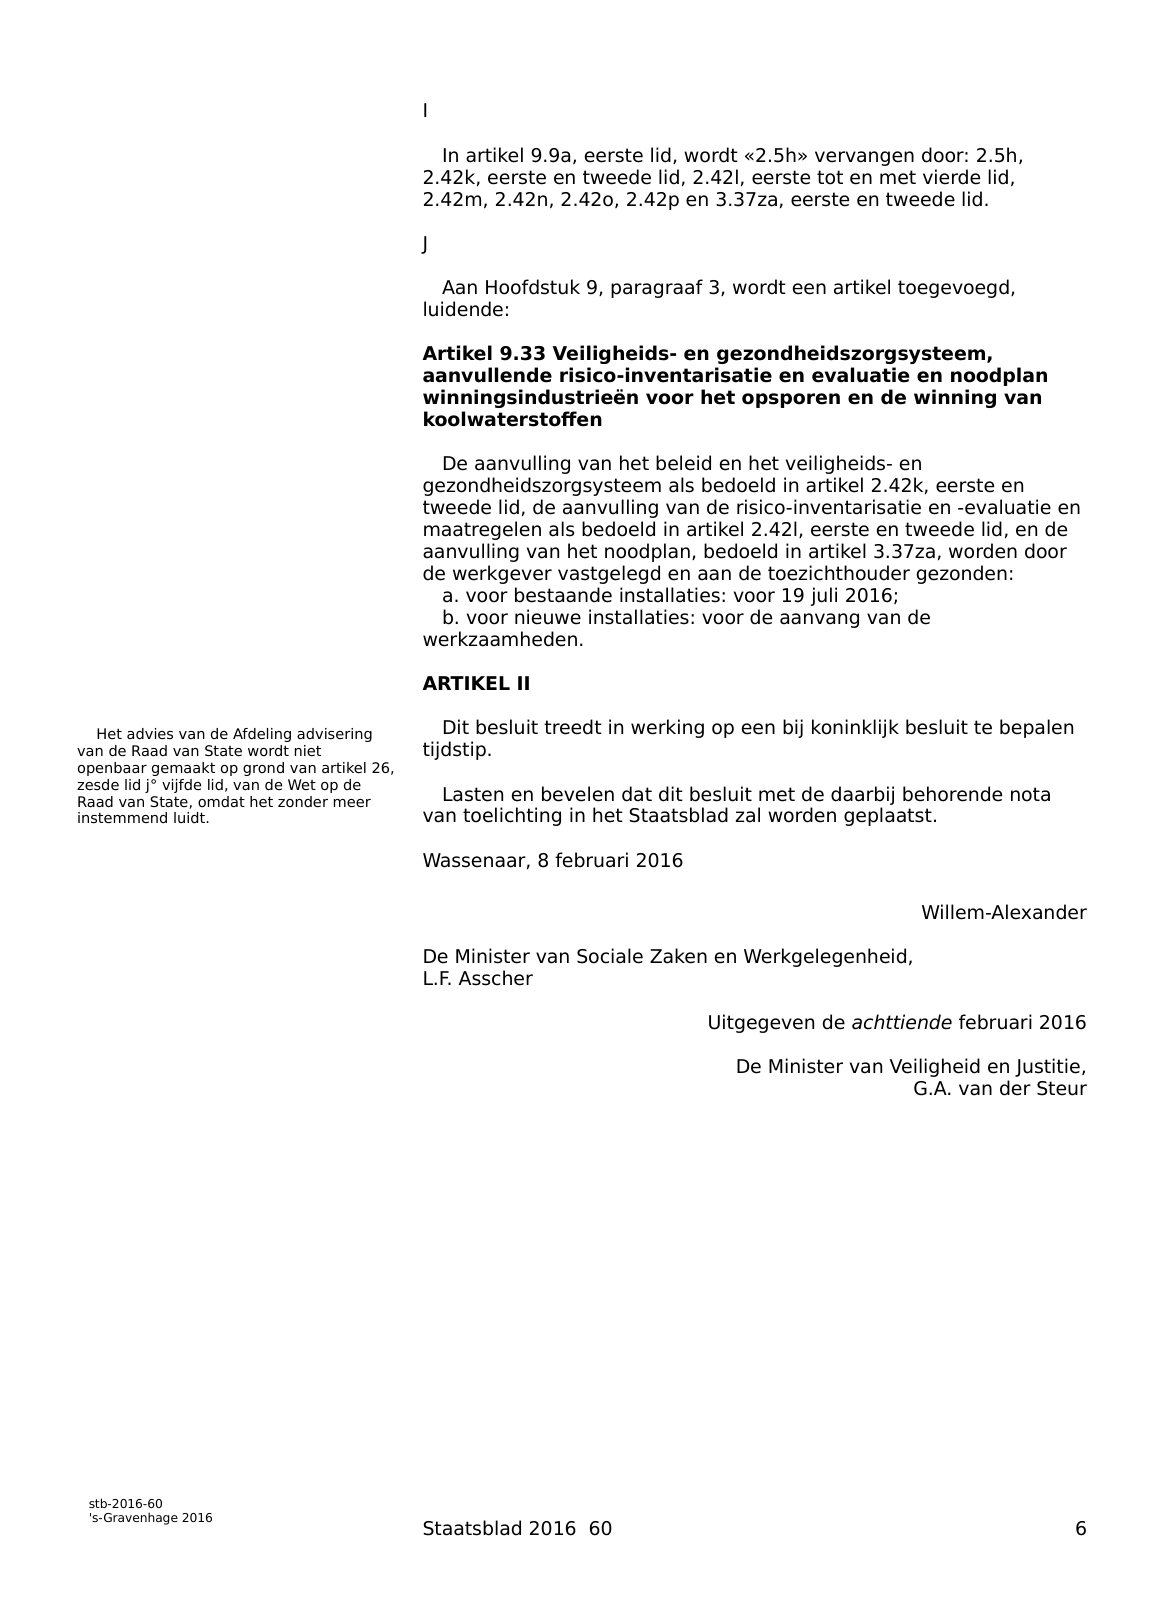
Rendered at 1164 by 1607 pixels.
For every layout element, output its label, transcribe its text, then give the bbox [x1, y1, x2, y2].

text Willem-Alexander [422, 902, 1087, 923]
subtitle Artikel 9.33 Veiligheids- en gezondheidszorgsysteem, aanvullende risico-inventarisatie en evaluatie en noodplan winningsindustrieën voor het opsporen en de winning van koolwaterstoffen [422, 343, 1087, 431]
text I [422, 100, 1087, 122]
text 's-Gravenhage 2016 [88, 1511, 323, 1525]
text De Minister van Sociale Zaken en Werkgelegenheid, L.F. Asscher [422, 946, 1087, 990]
text Uitgegeven de achttiende februari 2016 [422, 1012, 1087, 1034]
text Wassenaar, 8 februari 2016 [422, 849, 1087, 872]
text Dit besluit treedt in werking op een bij koninklijk besluit te bepalen tijdstip. [422, 717, 1087, 761]
text De aanvulling van het beleid en het veiligheids- en gezondheidszorgsysteem als bedoeld in artikel 2.42k, eerste en tweede lid, de aanvulling van de risico-inventarisatie en -evaluatie en maatregelen als bedoeld in artikel 2.42l, eerste en tweede lid, en de aanvulling van het noodplan, bedoeld in artikel 3.37za, worden door de werkgever vastgelegd en aan de toezichthouder gezonden: [422, 453, 1087, 585]
text Aan Hoofdstuk 9, paragraaf 3, wordt een artikel toegevoegd, luidende: [422, 277, 1087, 321]
text In artikel 9.9a, eerste lid, wordt «2.5h» vervangen door: 2.5h, 2.42k, eerste en tweede lid, 2.42l, eerste tot en met vierde lid, 2.42m, 2.42n, 2.42o, 2.42p en 3.37za, eerste en tweede lid. [422, 144, 1087, 211]
text Lasten en bevelen dat dit besluit met de daarbij behorende nota van toelichting in het Staatsblad zal worden geplaatst. [422, 783, 1087, 827]
text a. voor bestaande installaties: voor 19 juli 2016; [422, 585, 1087, 607]
text b. voor nieuwe installaties: voor de aanvang van de werkzaamheden. [422, 607, 1087, 651]
text J [422, 233, 1087, 255]
subtitle ARTIKEL II [422, 673, 1087, 695]
text Het advies van de Afdeling advisering van de Raad van State wordt niet openbaar gemaakt op grond van artikel 26, zesde lid j° vijfde lid, van de Wet op de Raad van State, omdat het zonder meer instemmend luidt. [77, 726, 396, 827]
text stb-2016-60 [88, 1497, 323, 1511]
text De Minister van Veiligheid en Justitie, G.A. van der Steur [422, 1056, 1087, 1100]
